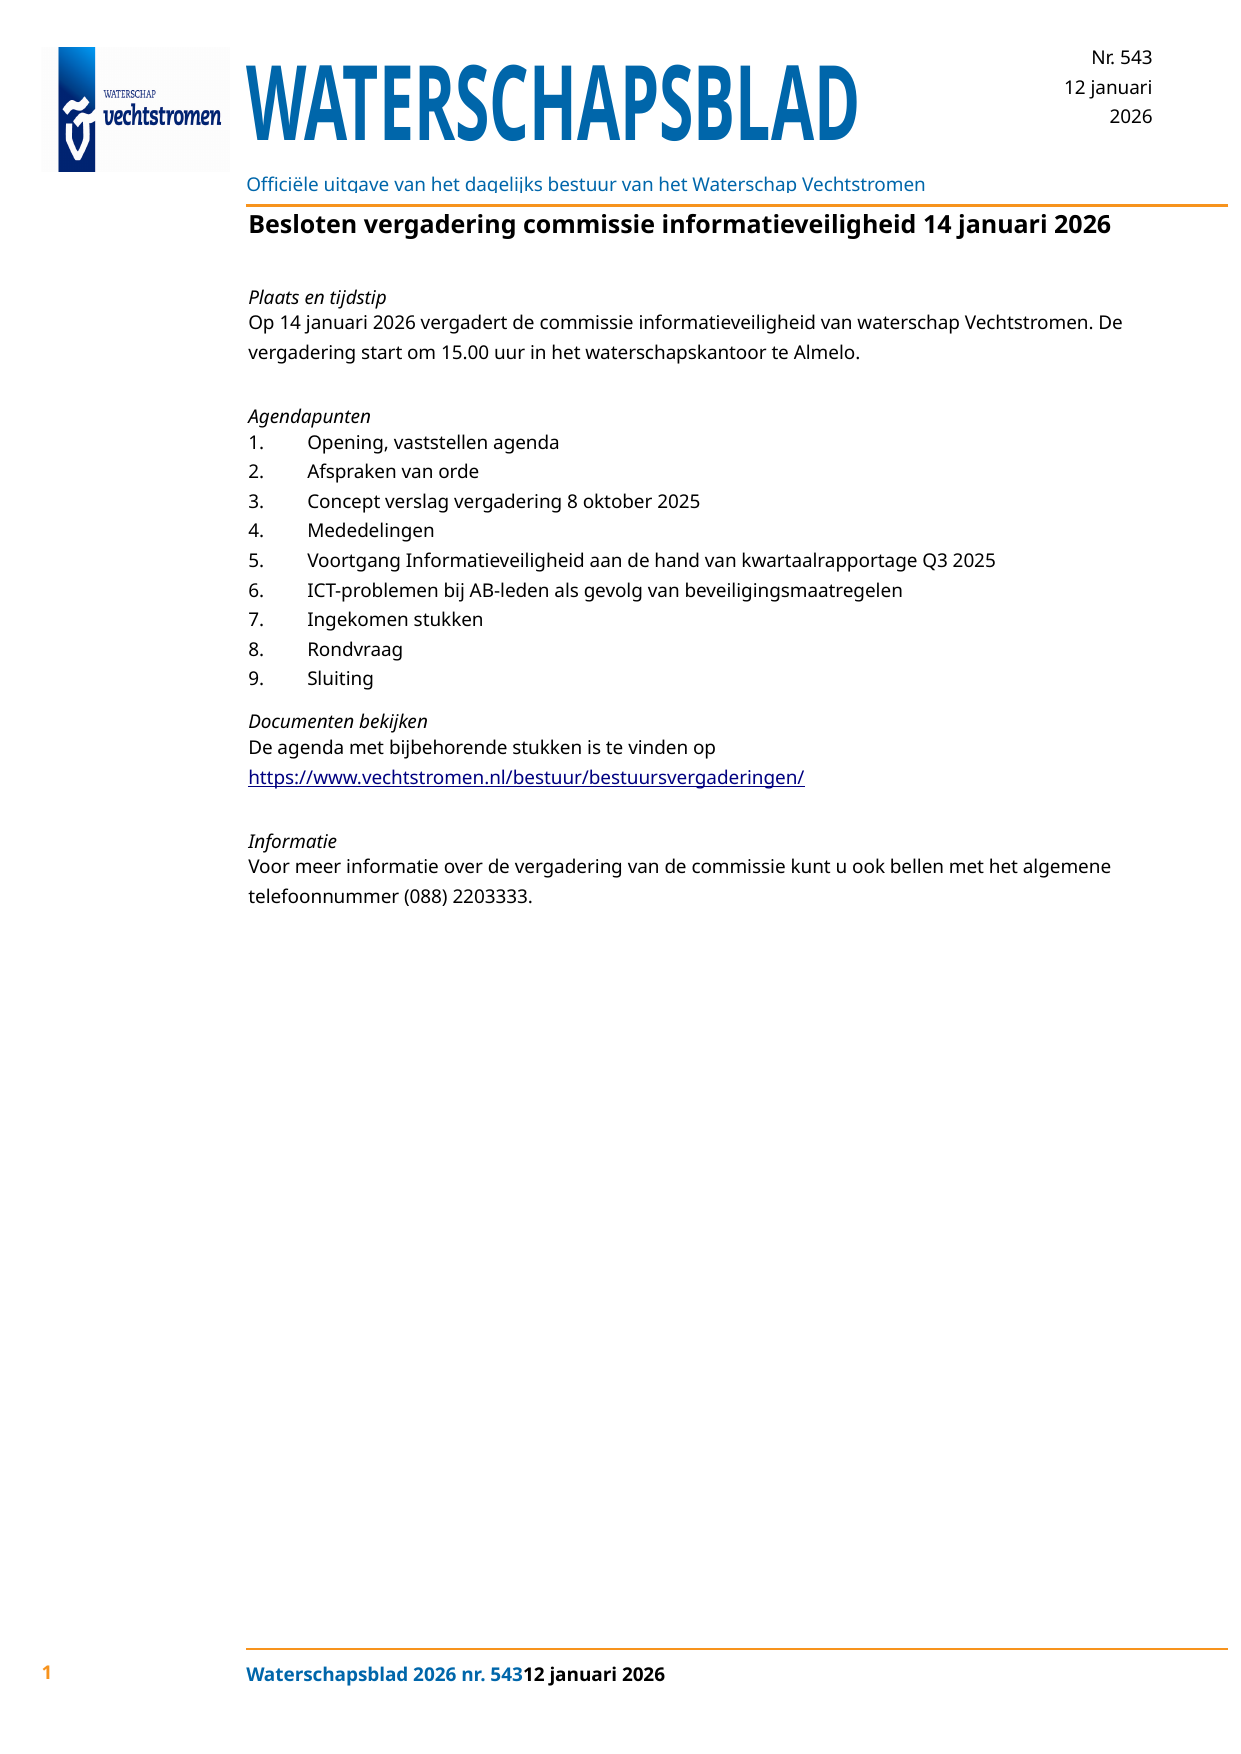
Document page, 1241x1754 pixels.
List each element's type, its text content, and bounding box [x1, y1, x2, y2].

text Besloten vergadering commissie informatieveiligheid 14 januari 2026 [248, 207, 1152, 241]
text Documenten bekijken [248, 709, 1152, 734]
list Opening, vaststellen agenda [248, 429, 1152, 454]
text Op 14 januari 2026 vergadert de commissie informatieveiligheid van waterschap Vechtstromen. De vergadering start om 15.00 uur in het waterschapskantoor te Almelo. [248, 309, 1152, 365]
picture [41, 47, 231, 172]
list Voortgang Informatieveiligheid aan de hand van kwartaalrapportage Q3 2025 [248, 547, 1152, 573]
list Mededelingen [248, 518, 1152, 543]
list Rondvraag [248, 636, 1152, 662]
text Informatie [248, 828, 1152, 854]
text Plaats en tijdstip [248, 284, 1152, 309]
list Concept verslag vergadering 8 oktober 2025 [248, 488, 1152, 514]
list Ingekomen stukken [248, 606, 1152, 632]
text Agendapunten [248, 403, 1152, 429]
text Voor meer informatie over de vergadering van de commissie kunt u ook bellen met het algemene telefoonnummer (088) 2203333. [248, 854, 1152, 909]
list Afspraken van orde [248, 458, 1152, 484]
list ICT-problemen bij AB-leden als gevolg van beveiligingsmaatregelen [248, 577, 1152, 602]
list Sluiting [248, 666, 1152, 691]
text De agenda met bijbehorende stukken is te vinden op https://www.vechtstromen.nl/bestuur/bestuursvergaderingen/ [248, 734, 1152, 790]
